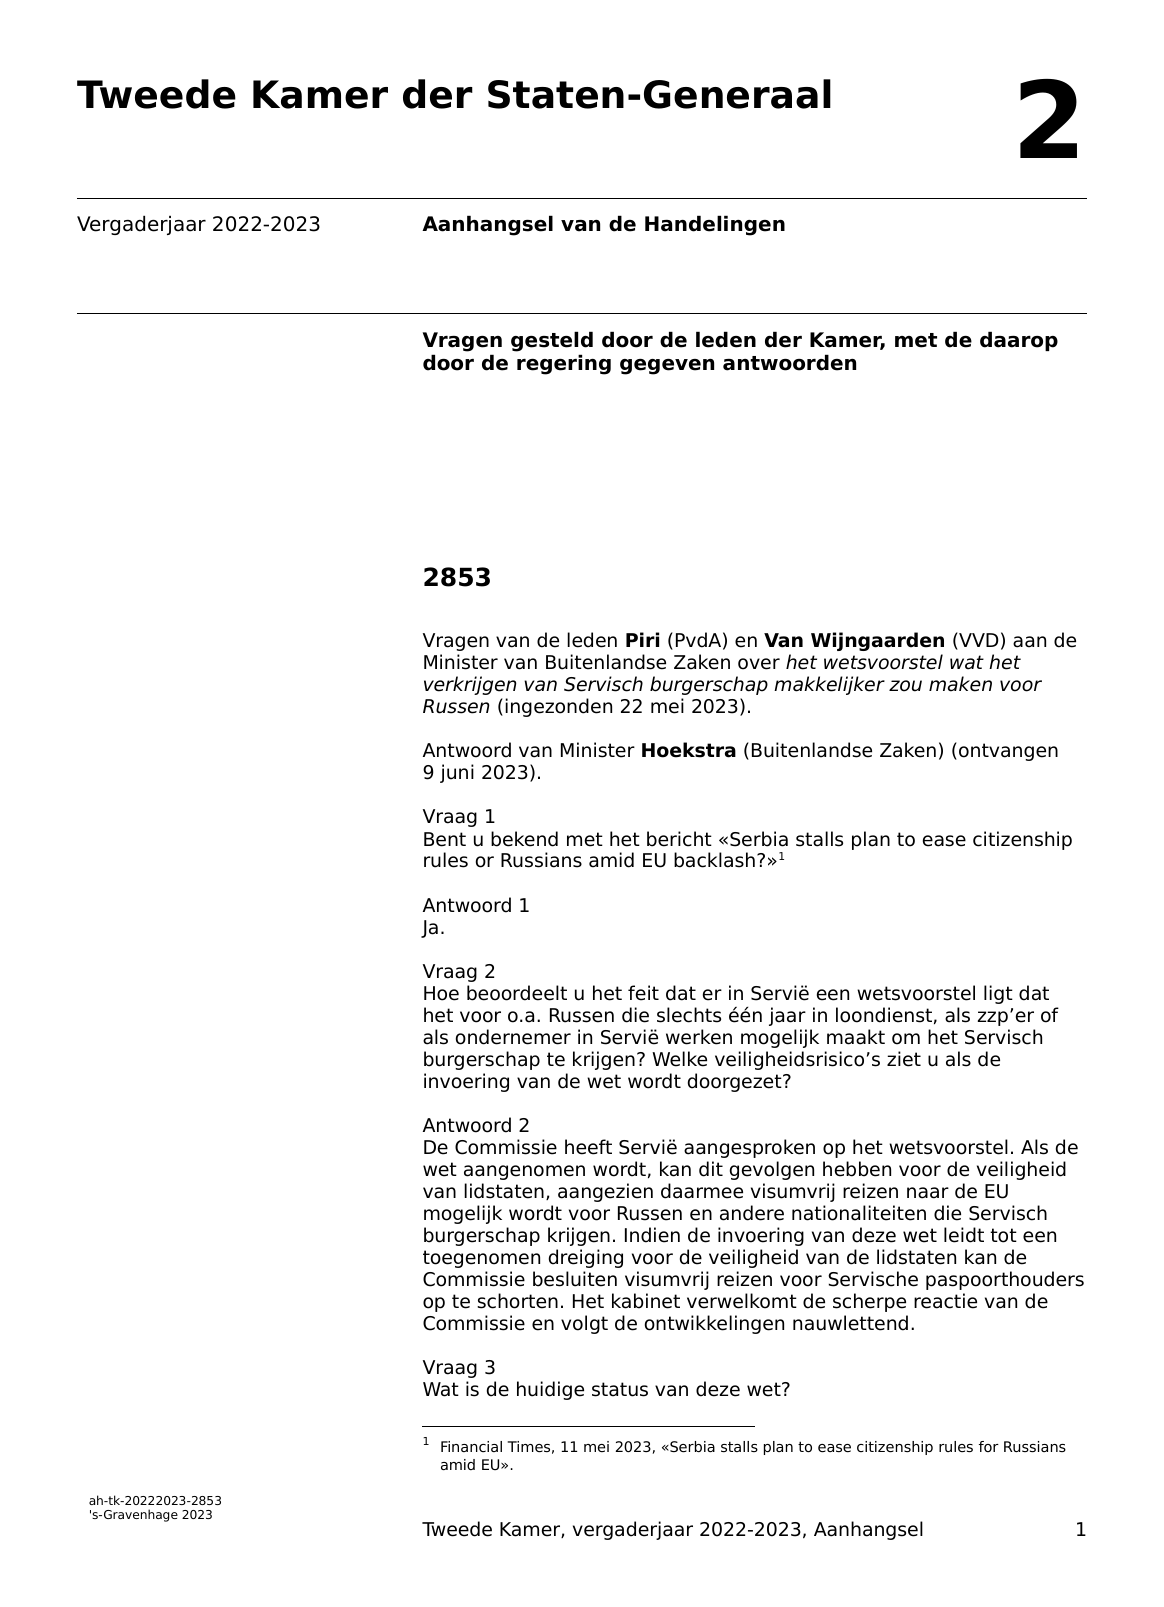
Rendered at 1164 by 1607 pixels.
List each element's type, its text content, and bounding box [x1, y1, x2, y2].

text Vraag 1 [422, 806, 1087, 828]
table_cell Vragen gesteld door de leden der Kamer, met de daarop door de regering gegeven antwoorden [422, 314, 1087, 375]
text 2853 [422, 563, 1087, 592]
text Bent u bekend met het bericht «Serbia stalls plan to ease citizenship rules or Russians amid EU backlash?» [422, 828, 1087, 872]
text Vraag 3 [422, 1357, 1087, 1379]
text Antwoord 1 [422, 894, 1087, 917]
table_cell Vergaderjaar 2022-2023 [77, 199, 422, 313]
text 's-Gravenhage 2023 [88, 1508, 323, 1522]
table_cell [77, 314, 422, 375]
text Wat is de huidige status van deze wet? [422, 1379, 1087, 1401]
table_header Tweede Kamer der Staten-Generaal [77, 59, 886, 198]
table_header 2 [886, 59, 1087, 198]
text ah-tk-20222023-2853 [88, 1494, 323, 1508]
text Ja. [422, 917, 1087, 938]
text Vraag 2 [422, 961, 1087, 983]
text Hoe beoordeelt u het feit dat er in Servië een wetsvoorstel ligt dat het voor o.a. Russen die slechts één jaar in loondienst, als zzp’er of als ondernemer in Servië werken mogelijk maakt om het Servisch burgerschap te krijgen? Welke veiligheidsrisico’s ziet u als de invoering van de wet wordt doorgezet? [422, 983, 1087, 1093]
text Antwoord 2 [422, 1115, 1087, 1137]
text Financial Times, 11 mei 2023, «Serbia stalls plan to ease citizenship rules for Russians amid EU». [422, 1435, 1087, 1474]
table_cell Aanhangsel van de Handelingen [422, 199, 1087, 313]
text Vragen van de leden Piri (PvdA) en Van Wijngaarden (VVD) aan de Minister van Buitenlandse Zaken over het wetsvoorstel wat het verkrijgen van Servisch burgerschap makkelijker zou maken voor Russen (ingezonden 22 mei 2023). [422, 630, 1087, 718]
text Antwoord van Minister Hoekstra (Buitenlandse Zaken) (ontvangen 9 juni 2023). [422, 740, 1087, 784]
text De Commissie heeft Servië aangesproken op het wetsvoorstel. Als de wet aangenomen wordt, kan dit gevolgen hebben voor de veiligheid van lidstaten, aangezien daarmee visumvrij reizen naar de EU mogelijk wordt voor Russen en andere nationaliteiten die Servisch burgerschap krijgen. Indien de invoering van deze wet leidt tot een toegenomen dreiging voor de veiligheid van de lidstaten kan de Commissie besluiten visumvrij reizen voor Servische paspoorthouders op te schorten. Het kabinet verwelkomt de scherpe reactie van de Commissie en volgt de ontwikkelingen nauwlettend. [422, 1137, 1087, 1334]
